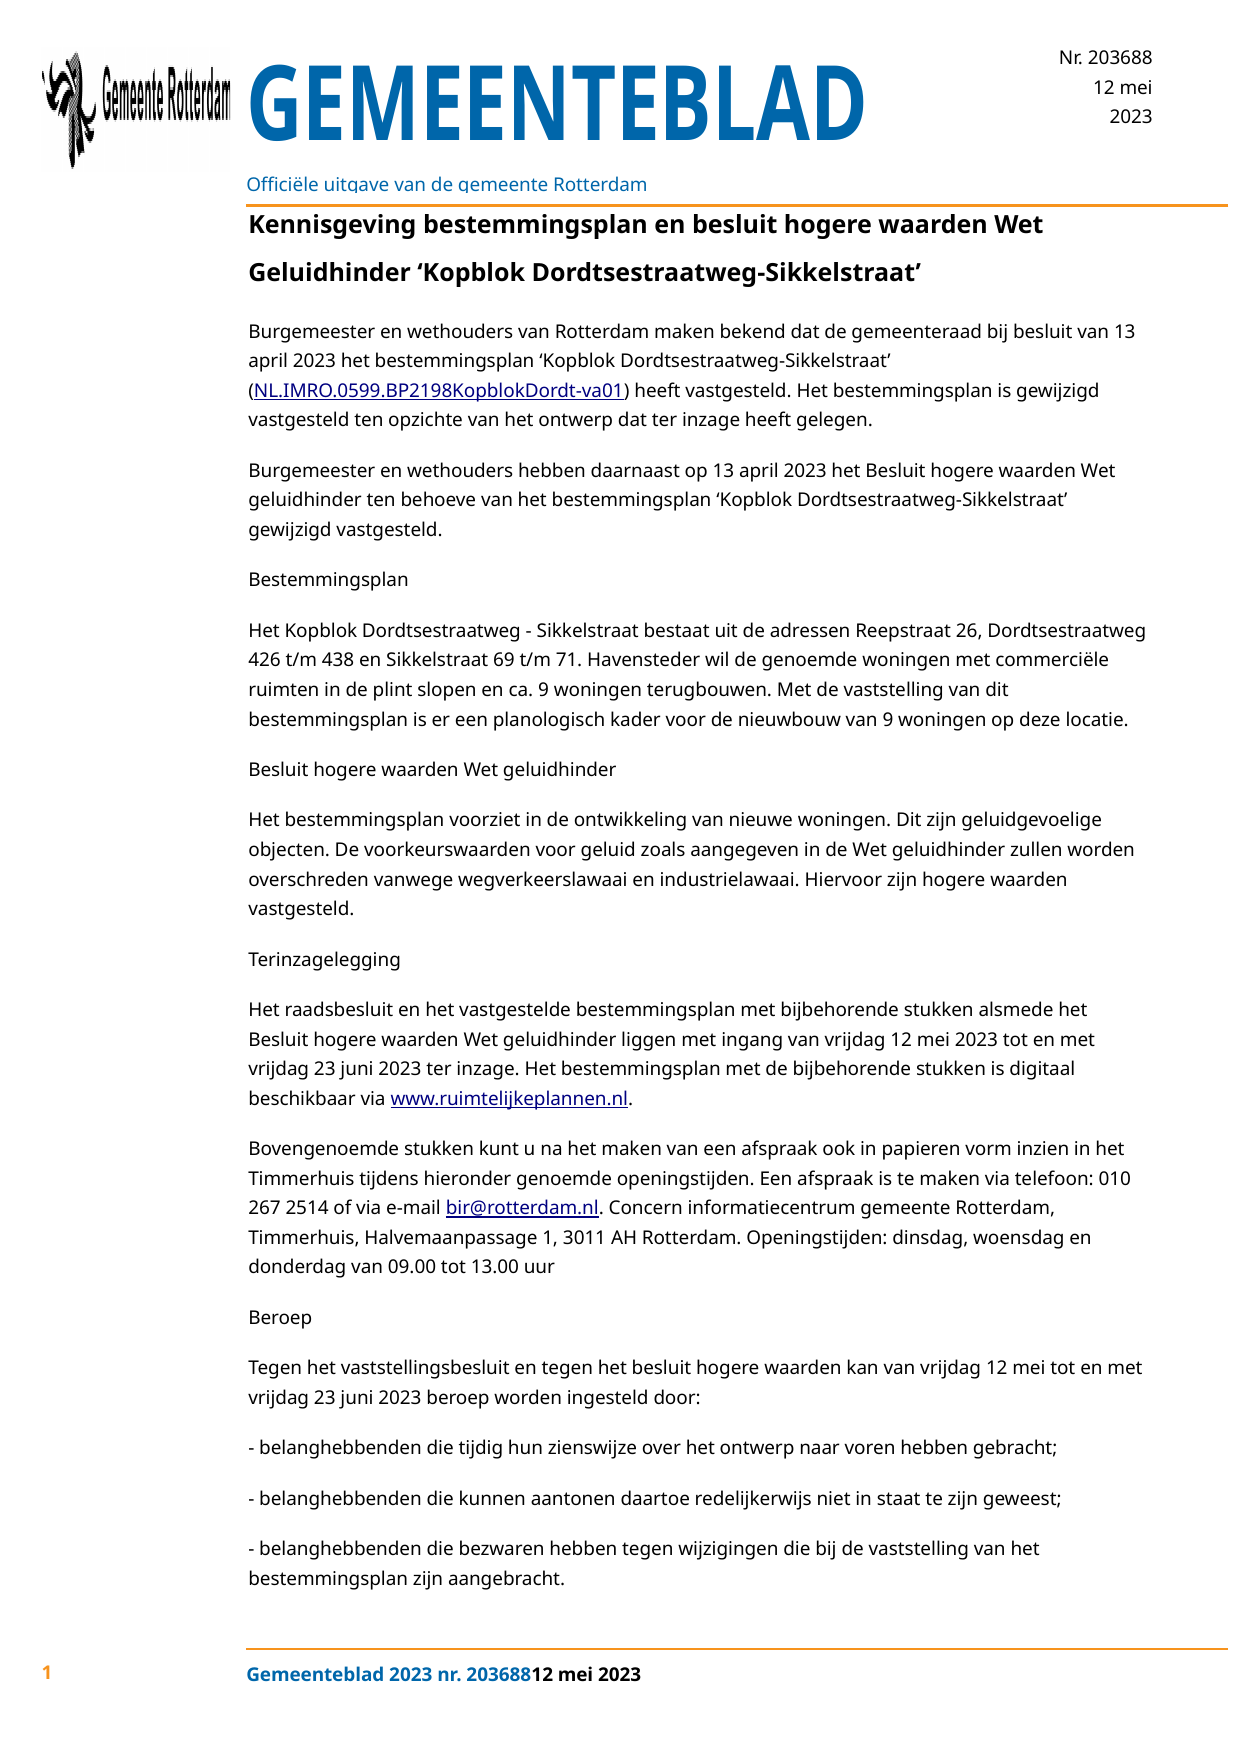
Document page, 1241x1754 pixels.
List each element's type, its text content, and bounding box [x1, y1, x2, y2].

text Het Kopblok Dordtsestraatweg - Sikkelstraat bestaat uit de adressen Reepstraat 26, Dordtsestraatweg 426 t/m 438 en Sikkelstraat 69 t/m 71. Havensteder wil de genoemde woningen met commerciële ruimten in de plint slopen en ca. 9 woningen terugbouwen. Met de vaststelling van dit bestemmingsplan is er een planologisch kader voor de nieuwbouw van 9 woningen op deze locatie. [248, 617, 1152, 732]
text - belanghebbenden die kunnen aantonen daartoe redelijkerwijs niet in staat te zijn geweest; [248, 1485, 1152, 1511]
text Burgemeester en wethouders van Rotterdam maken bekend dat de gemeenteraad bij besluit van 13 april 2023 het bestemmingsplan ‘Kopblok Dordtsestraatweg-Sikkelstraat’ (NL.IMRO.0599.BP2198KopblokDordt-va01) heeft vastgesteld. Het bestemmingsplan is gewijzigd vastgesteld ten opzichte van het ontwerp dat ter inzage heeft gelegen. [248, 318, 1152, 432]
text Bestemmingsplan [248, 567, 1152, 592]
text - belanghebbenden die bezwaren hebben tegen wijzigingen die bij de vaststelling van het bestemmingsplan zijn aangebracht. [248, 1535, 1152, 1591]
text Tegen het vaststellingsbesluit en tegen het besluit hogere waarden kan van vrijdag 12 mei tot en met vrijdag 23 juni 2023 beroep worden ingesteld door: [248, 1354, 1152, 1410]
text - belanghebbenden die tijdig hun zienswijze over het ontwerp naar voren hebben gebracht; [248, 1434, 1152, 1460]
text Het raadsbesluit en het vastgestelde bestemmingsplan met bijbehorende stukken alsmede het Besluit hogere waarden Wet geluidhinder liggen met ingang van vrijdag 12 mei 2023 tot en met vrijdag 23 juni 2023 ter inzage. Het bestemmingsplan met de bijbehorende stukken is digitaal beschikbaar via www.ruimtelijkeplannen.nl. [248, 996, 1152, 1111]
text Terinzagelegging [248, 946, 1152, 972]
text Besluit hogere waarden Wet geluidhinder [248, 756, 1152, 782]
picture [41, 47, 231, 172]
text Burgemeester en wethouders hebben daarnaast op 13 april 2023 het Besluit hogere waarden Wet geluidhinder ten behoeve van het bestemmingsplan ‘Kopblok Dordtsestraatweg-Sikkelstraat’ gewijzigd vastgesteld. [248, 457, 1152, 542]
text Het bestemmingsplan voorziet in de ontwikkeling van nieuwe woningen. Dit zijn geluidgevoelige objecten. De voorkeurswaarden voor geluid zoals aangegeven in de Wet geluidhinder zullen worden overschreden vanwege wegverkeerslawaai en industrielawaai. Hiervoor zijn hogere waarden vastgesteld. [248, 807, 1152, 921]
text Bovengenoemde stukken kunt u na het maken van een afspraak ook in papieren vorm inzien in het Timmerhuis tijdens hieronder genoemde openingstijden. Een afspraak is te maken via telefoon: 010 267 2514 of via e-mail bir@rotterdam.nl. Concern informatiecentrum gemeente Rotterdam, Timmerhuis, Halvemaanpassage 1, 3011 AH Rotterdam. Openingstijden: dinsdag, woensdag en donderdag van 09.00 tot 13.00 uur [248, 1135, 1152, 1279]
text Kennisgeving bestemmingsplan en besluit hogere waarden Wet Geluidhinder ‘Kopblok Dordtsestraatweg-Sikkelstraat’ [248, 207, 1152, 288]
text Beroep [248, 1304, 1152, 1330]
